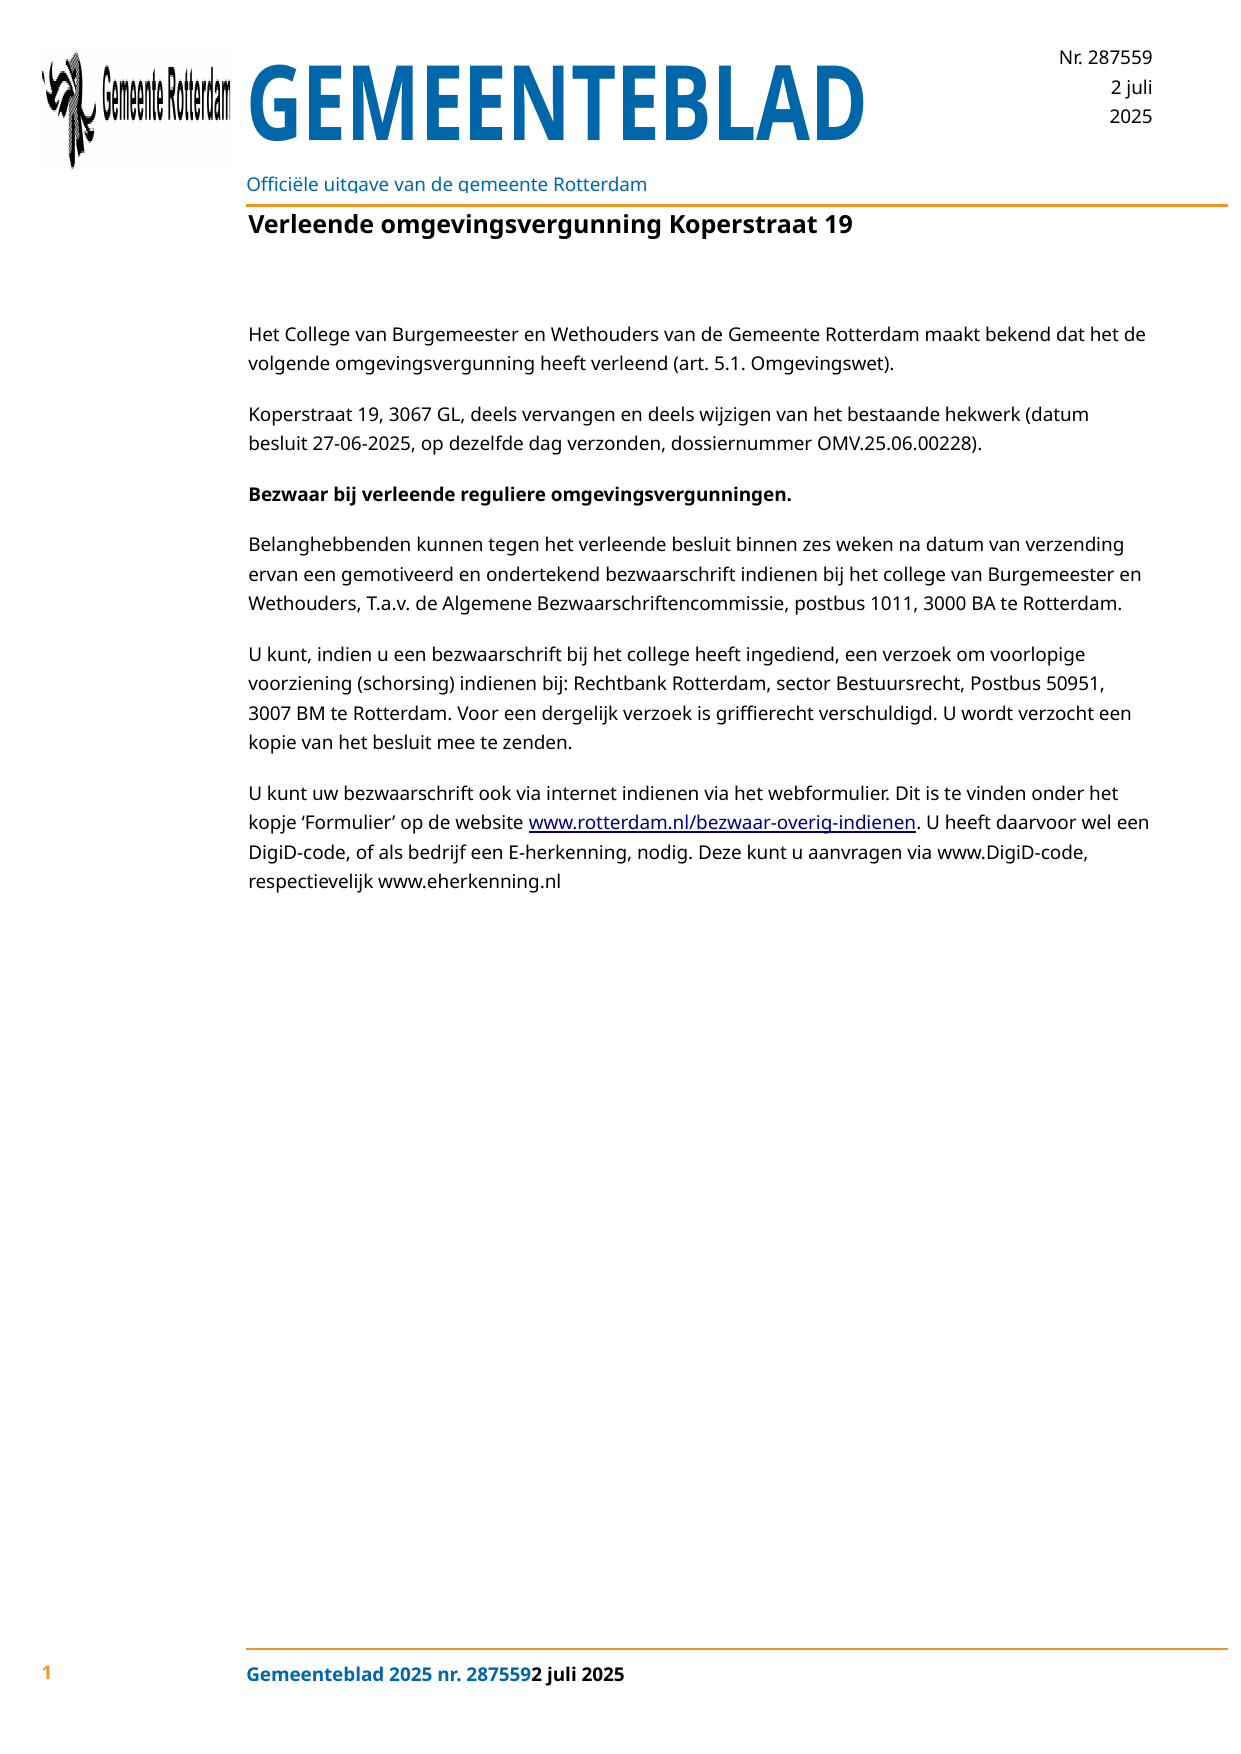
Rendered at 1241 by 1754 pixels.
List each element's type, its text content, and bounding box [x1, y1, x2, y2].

text Het College van Burgemeester en Wethouders van de Gemeente Rotterdam maakt bekend dat het de volgende omgevingsvergunning heeft verleend (art. 5.1. Omgevingswet). [248, 321, 1152, 376]
text U kunt uw bezwaarschrift ook via internet indienen via het webformulier. Dit is te vinden onder het kopje ‘Formulier’ op de website www.rotterdam.nl/bezwaar-overig-indienen. U heeft daarvoor wel een DigiD-code, of als bedrijf een E-herkenning, nodig. Deze kunt u aanvragen via www.DigiD-code, respectievelijk www.eherkenning.nl [248, 780, 1152, 894]
text U kunt, indien u een bezwaarschrift bij het college heeft ingediend, een verzoek om voorlopige voorziening (schorsing) indienen bij: Rechtbank Rotterdam, sector Bestuursrecht, Postbus 50951, 3007 BM te Rotterdam. Voor een dergelijk verzoek is griffierecht verschuldigd. U wordt verzocht een kopie van het besluit mee te zenden. [248, 641, 1152, 755]
text Koperstraat 19, 3067 GL, deels vervangen en deels wijzigen van het bestaande hekwerk (datum besluit 27-06-2025, op dezelfde dag verzonden, dossiernummer OMV.25.06.00228). [248, 401, 1152, 456]
text Verleende omgevingsvergunning Koperstraat 19 [248, 207, 1152, 241]
text Bezwaar bij verleende reguliere omgevingsvergunningen. [248, 481, 1152, 506]
text Belanghebbenden kunnen tegen het verleende besluit binnen zes weken na datum van verzending ervan een gemotiveerd en ondertekend bezwaarschrift indienen bij het college van Burgemeester en Wethouders, T.a.v. de Algemene Bezwaarschriftencommissie, postbus 1011, 3000 BA te Rotterdam. [248, 531, 1152, 616]
picture [41, 47, 231, 172]
